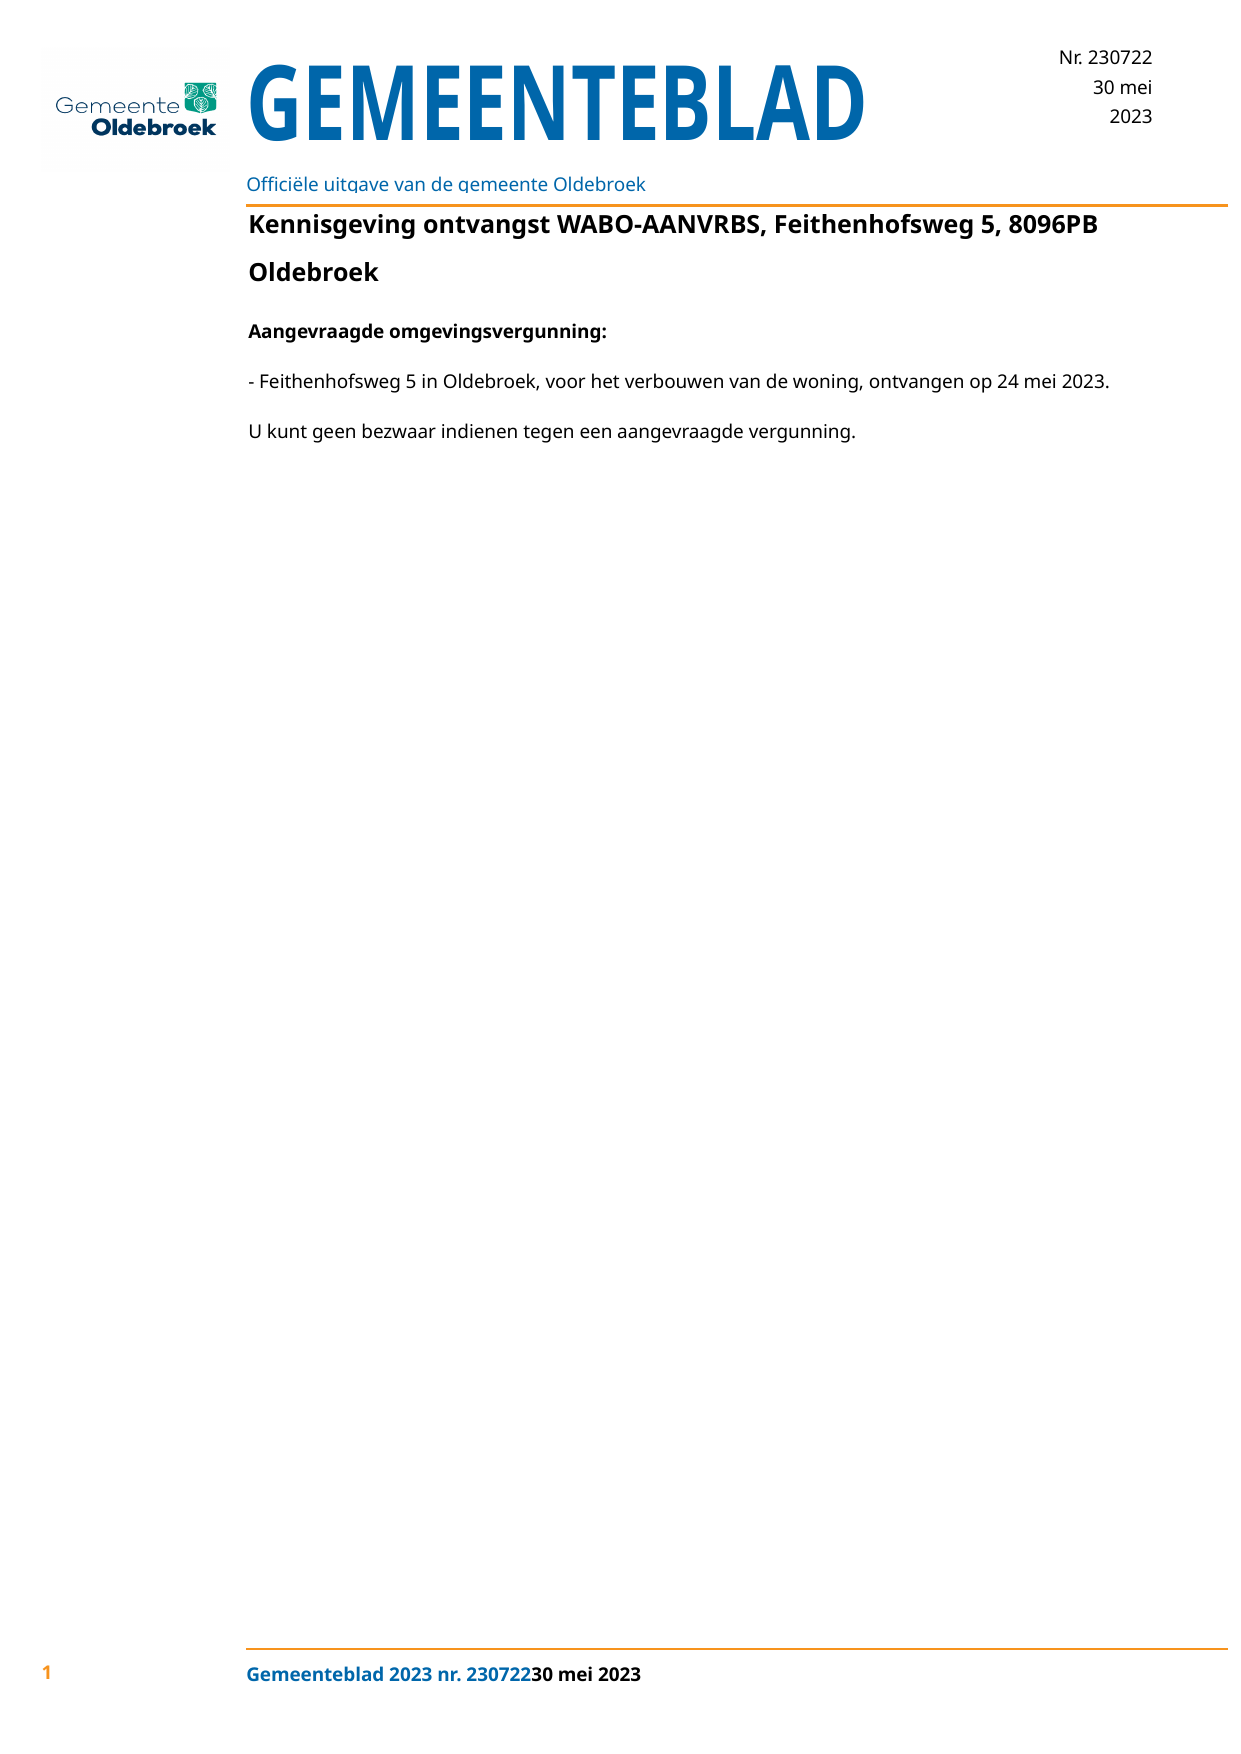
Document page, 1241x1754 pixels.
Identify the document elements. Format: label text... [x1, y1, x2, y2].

picture [41, 47, 231, 172]
text - Feithenhofsweg 5 in Oldebroek, voor het verbouwen van de woning, ontvangen op 24 mei 2023. [248, 368, 1152, 394]
text U kunt geen bezwaar indienen tegen een aangevraagde vergunning. [248, 419, 1152, 444]
text Aangevraagde omgevingsvergunning: [248, 318, 1152, 344]
text Kennisgeving ontvangst WABO-AANVRBS, Feithenhofsweg 5, 8096PB Oldebroek [248, 207, 1152, 288]
